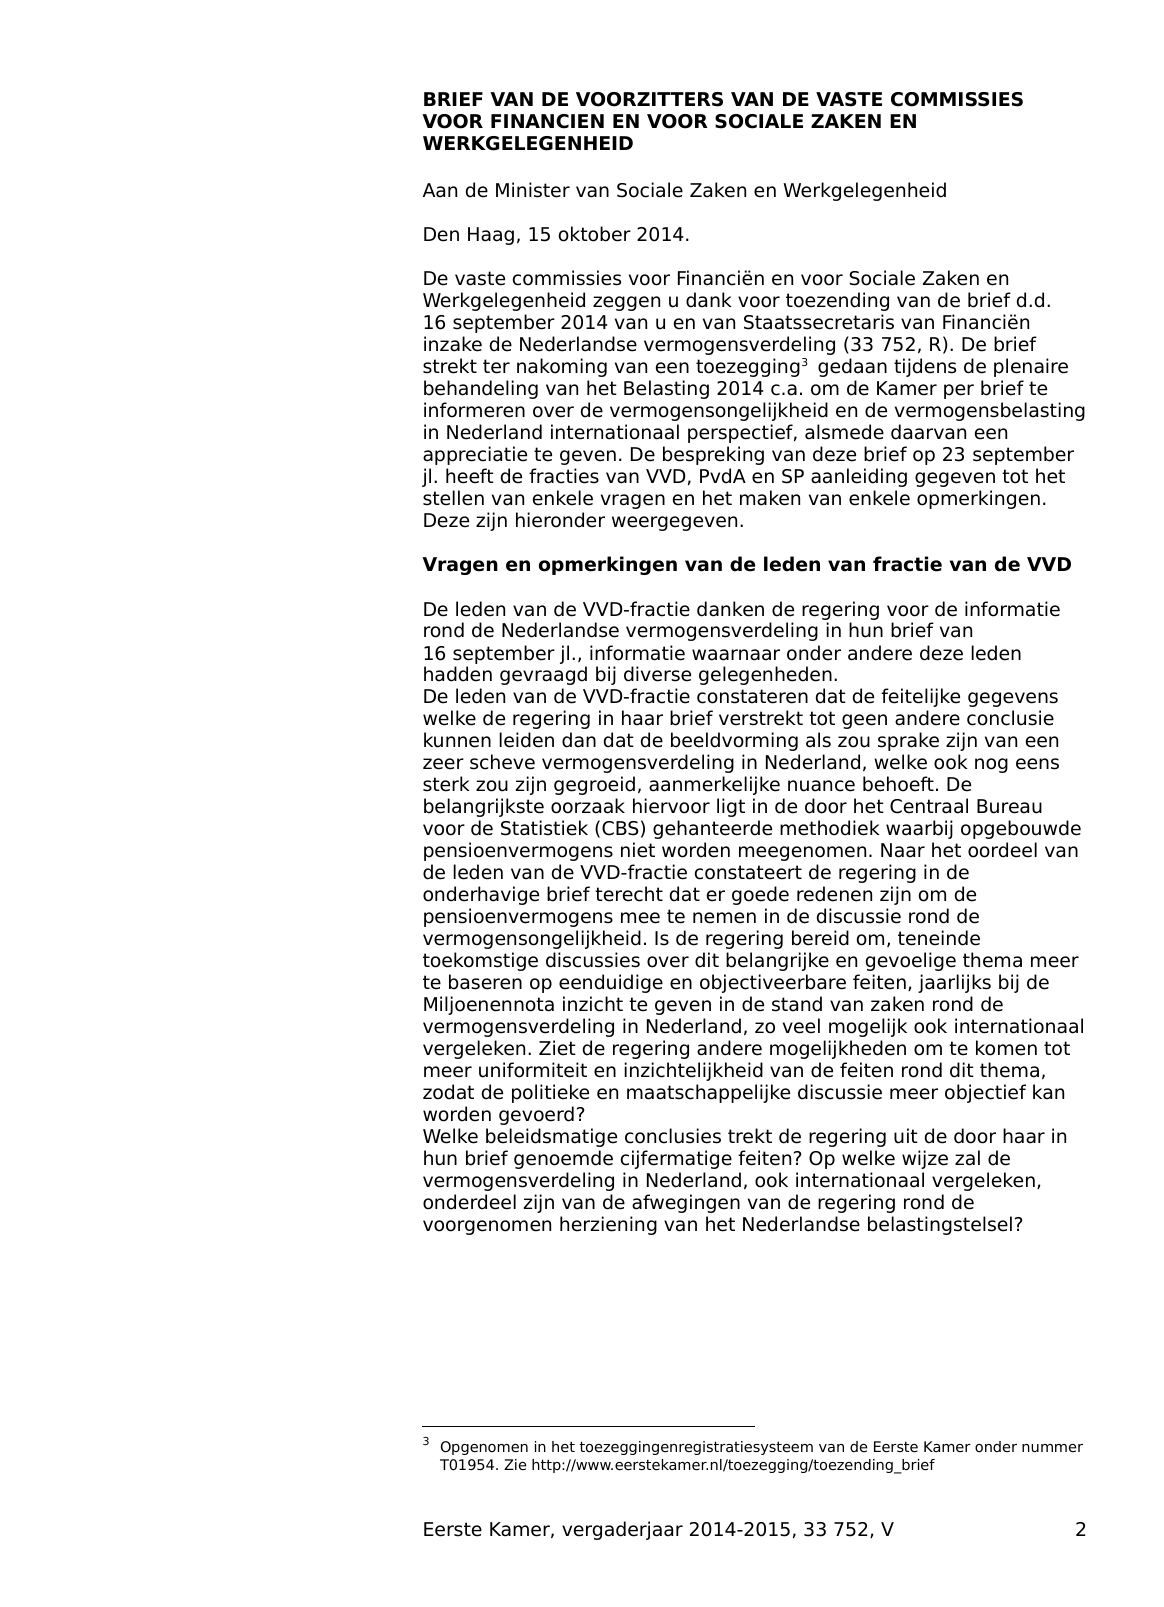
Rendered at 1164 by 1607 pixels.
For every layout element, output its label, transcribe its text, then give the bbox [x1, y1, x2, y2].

subtitle Vragen en opmerkingen van de leden van fractie van de VVD [422, 554, 1087, 576]
text Den Haag, 15 oktober 2014. [422, 224, 1087, 246]
subtitle BRIEF VAN DE VOORZITTERS VAN DE VASTE COMMISSIES VOOR FINANCIEN EN VOOR SOCIALE ZAKEN EN WERKGELEGENHEID [422, 89, 1087, 155]
text De vaste commissies voor Financiën en voor Sociale Zaken en Werkgelegenheid zeggen u dank voor toezending van de brief d.d. 16 september 2014 van u en van Staatssecretaris van Financiën inzake de Nederlandse vermogensverdeling (33 752, R). De brief strekt ter nakoming van een toezegging gedaan tijdens de plenaire behandeling van het Belasting 2014 c.a. om de Kamer per brief te informeren over de vermogensongelijkheid en de vermogensbelasting in Nederland internationaal perspectief, alsmede daarvan een appreciatie te geven. De bespreking van deze brief op 23 september jl. heeft de fracties van VVD, PvdA en SP aanleiding gegeven tot het stellen van enkele vragen en het maken van enkele opmerkingen. Deze zijn hieronder weergegeven. [422, 268, 1087, 532]
text De leden van de VVD-fractie constateren dat de feitelijke gegevens welke de regering in haar brief verstrekt tot geen andere conclusie kunnen leiden dan dat de beeldvorming als zou sprake zijn van een zeer scheve vermogensverdeling in Nederland, welke ook nog eens sterk zou zijn gegroeid, aanmerkelijke nuance behoeft. De belangrijkste oorzaak hiervoor ligt in de door het Centraal Bureau voor de Statistiek (CBS) gehanteerde methodiek waarbij opgebouwde pensioenvermogens niet worden meegenomen. Naar het oordeel van de leden van de VVD-fractie constateert de regering in de onderhavige brief terecht dat er goede redenen zijn om de pensioenvermogens mee te nemen in de discussie rond de vermogensongelijkheid. Is de regering bereid om, teneinde toekomstige discussies over dit belangrijke en gevoelige thema meer te baseren op eenduidige en objectiveerbare feiten, jaarlijks bij de Miljoenennota inzicht te geven in de stand van zaken rond de vermogensverdeling in Nederland, zo veel mogelijk ook internationaal vergeleken. Ziet de regering andere mogelijkheden om te komen tot meer uniformiteit en inzichtelijkheid van de feiten rond dit thema, zodat de politieke en maatschappelijke discussie meer objectief kan worden gevoerd? [422, 686, 1087, 1126]
text Opgenomen in het toezeggingenregistratiesysteem van de Eerste Kamer onder nummer T01954. Zie http://www.eerstekamer.nl/toezegging/toezending_brief [422, 1435, 1087, 1474]
text Welke beleidsmatige conclusies trekt de regering uit de door haar in hun brief genoemde cijfermatige feiten? Op welke wijze zal de vermogensverdeling in Nederland, ook internationaal vergeleken, onderdeel zijn van de afwegingen van de regering rond de voorgenomen herziening van het Nederlandse belastingstelsel? [422, 1126, 1087, 1236]
text De leden van de VVD-fractie danken de regering voor de informatie rond de Nederlandse vermogensverdeling in hun brief van 16 september jl., informatie waarnaar onder andere deze leden hadden gevraagd bij diverse gelegenheden. [422, 598, 1087, 686]
text Aan de Minister van Sociale Zaken en Werkgelegenheid [422, 180, 1087, 202]
